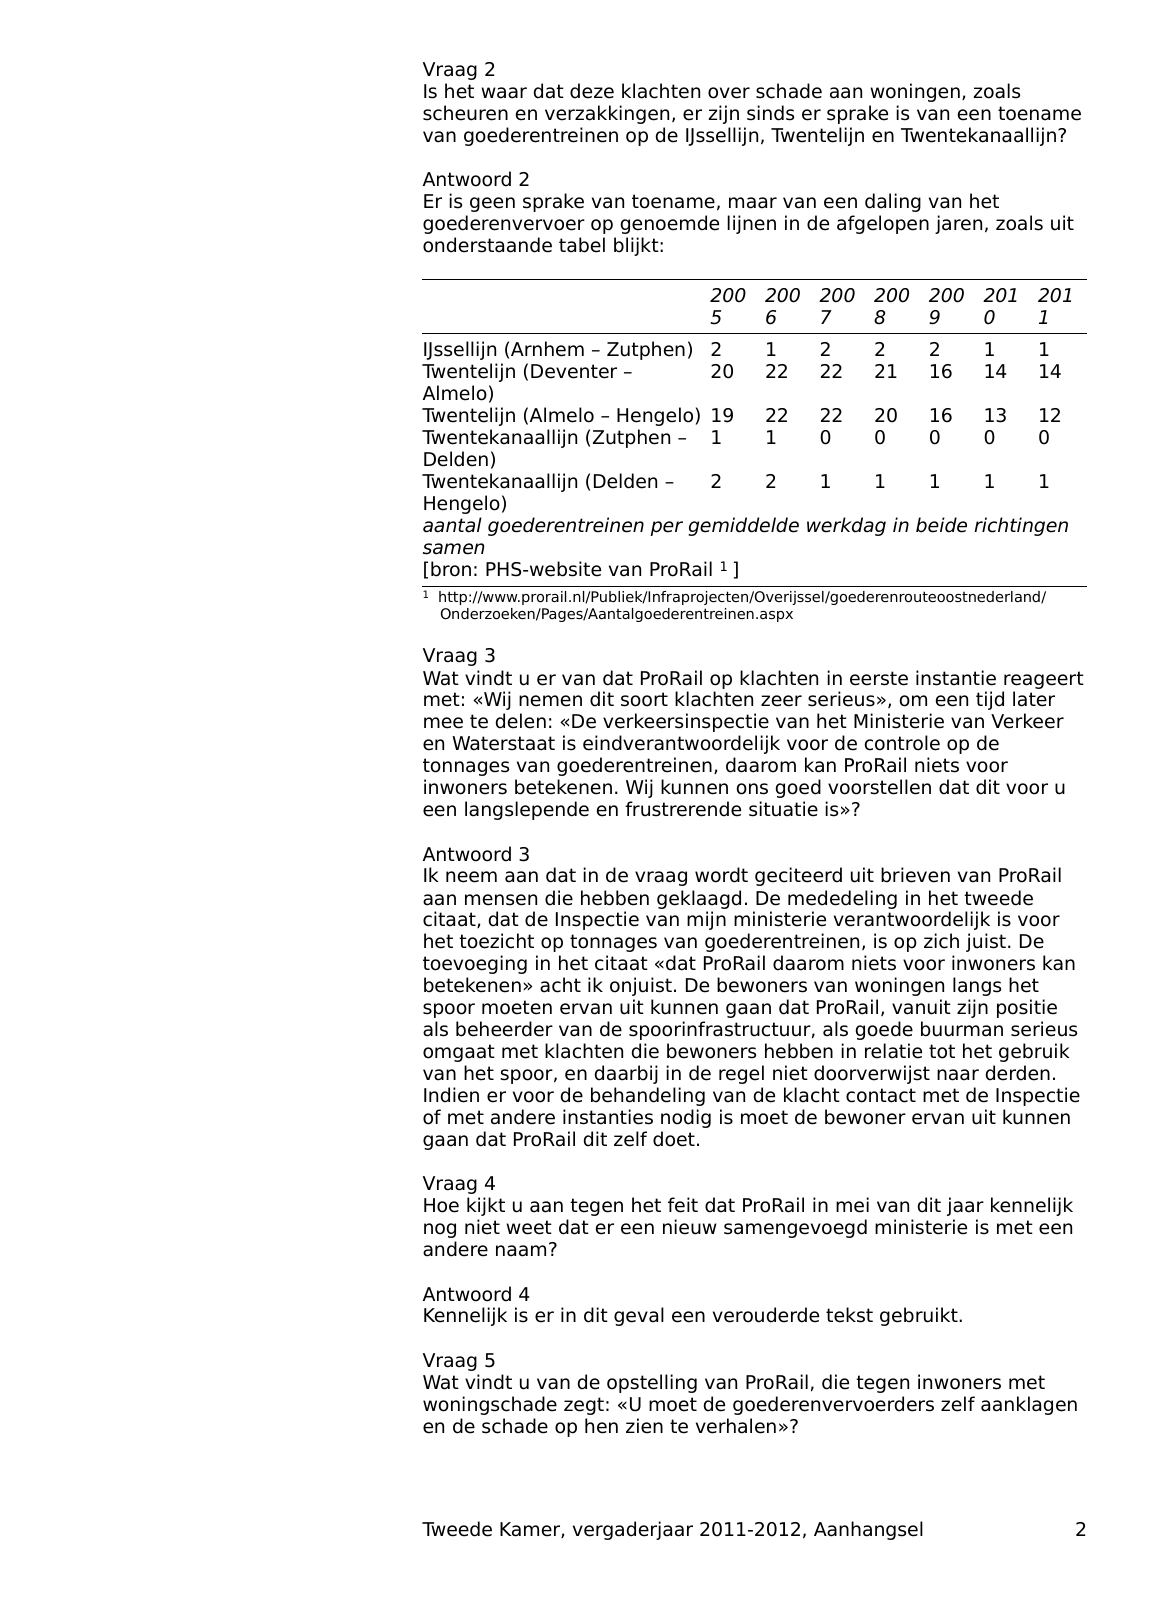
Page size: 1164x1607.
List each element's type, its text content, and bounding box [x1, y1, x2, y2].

table_cell 2 [923, 334, 977, 361]
table_cell 22 [814, 405, 868, 427]
table_cell 22 [759, 405, 813, 427]
table_cell Twentelijn (Almelo – Hengelo) [422, 405, 704, 427]
table_cell aantal goederentreinen per gemiddelde werkdag in beide richtingen samen [bron: PHS-website van ProRail 1] [422, 515, 1087, 586]
text Is het waar dat deze klachten over schade aan woningen, zoals scheuren en verzakkingen, er zijn sinds er sprake is van een toename van goederentreinen op de IJssellijn, Twentelijn en Twentekanaallijn? [422, 81, 1087, 147]
table_cell 1 [759, 427, 813, 471]
text Wat vindt u er van dat ProRail op klachten in eerste instantie reageert met: «Wij nemen dit soort klachten zeer serieus», om een tijd later mee te delen: «De verkeersinspectie van het Ministerie van Verkeer en Waterstaat is eindverantwoordelijk voor de controle op de tonnages van goederentreinen, daarom kan ProRail niets voor inwoners betekenen. Wij kunnen ons goed voorstellen dat dit voor u een langslepende en frustrerende situatie is»? [422, 667, 1087, 821]
table_header [422, 280, 704, 333]
table_cell 16 [923, 405, 977, 427]
table_cell Twentelijn (Deventer – Almelo) [422, 361, 704, 405]
text Er is geen sprake van toename, maar van een daling van het goederenvervoer op genoemde lijnen in de afgelopen jaren, zoals uit onderstaande tabel blijkt: [422, 191, 1087, 257]
table_cell 20 [704, 361, 759, 405]
table_header 2011 [1032, 280, 1087, 333]
text Antwoord 3 [422, 843, 1087, 865]
table_cell 12 [1032, 405, 1087, 427]
table_cell 0 [923, 427, 977, 471]
table_cell 2 [704, 334, 759, 361]
table_cell 0 [977, 427, 1032, 471]
table_cell 2 [814, 334, 868, 361]
table_cell 2 [759, 471, 813, 515]
table_cell 21 [868, 361, 923, 405]
table_cell 22 [759, 361, 813, 405]
table_header 2006 [759, 280, 813, 333]
table_cell 2 [868, 334, 923, 361]
table_cell 1 [704, 427, 759, 471]
table_cell 22 [814, 361, 868, 405]
table_cell 1 [977, 334, 1032, 361]
table_cell 2 [704, 471, 759, 515]
text Ik neem aan dat in de vraag wordt geciteerd uit brieven van ProRail aan mensen die hebben geklaagd. De mededeling in het tweede citaat, dat de Inspectie van mijn ministerie verantwoordelijk is voor het toezicht op tonnages van goederentreinen, is op zich juist. De toevoeging in het citaat «dat ProRail daarom niets voor inwoners kan betekenen» acht ik onjuist. De bewoners van woningen langs het spoor moeten ervan uit kunnen gaan dat ProRail, vanuit zijn positie als beheerder van de spoorinfrastructuur, als goede buurman serieus omgaat met klachten die bewoners hebben in relatie tot het gebruik van het spoor, en daarbij in de regel niet doorverwijst naar derden. Indien er voor de behandeling van de klacht contact met de Inspectie of met andere instanties nodig is moet de bewoner ervan uit kunnen gaan dat ProRail dit zelf doet. [422, 865, 1087, 1151]
text Vraag 5 [422, 1349, 1087, 1372]
table_cell 14 [977, 361, 1032, 405]
table_cell 1 [977, 471, 1032, 515]
table_cell 19 [704, 405, 759, 427]
text Antwoord 2 [422, 169, 1087, 191]
table_cell 1 [1032, 334, 1087, 361]
table_cell 0 [814, 427, 868, 471]
text Kennelijk is er in dit geval een verouderde tekst gebruikt. [422, 1305, 1087, 1327]
text Wat vindt u van de opstelling van ProRail, die tegen inwoners met woningschade zegt: «U moet de goederenvervoerders zelf aanklagen en de schade op hen zien te verhalen»? [422, 1372, 1087, 1437]
table_cell 13 [977, 405, 1032, 427]
text Vraag 2 [422, 59, 1087, 81]
table_cell Twentekanaallijn (Zutphen – Delden) [422, 427, 704, 471]
table_header 2010 [977, 280, 1032, 333]
table_cell 1 [759, 334, 813, 361]
table_header 2005 [704, 280, 759, 333]
table_cell 1 http://www.prorail.nl/Publiek/Infraprojecten/Overijssel/goederenrouteoostnederland/Onderzoeken/Pages/Aantalgoederentreinen.aspx [422, 587, 1087, 623]
table_cell 1 [923, 471, 977, 515]
table_cell 14 [1032, 361, 1087, 405]
text Vraag 3 [422, 645, 1087, 667]
table_cell 1 [1032, 471, 1087, 515]
table_header 2009 [923, 280, 977, 333]
table_cell IJssellijn (Arnhem – Zutphen) [422, 334, 704, 361]
table_cell 16 [923, 361, 977, 405]
table_cell 0 [868, 427, 923, 471]
table_cell 1 [868, 471, 923, 515]
table_header 2008 [868, 280, 923, 333]
text Vraag 4 [422, 1173, 1087, 1195]
table_cell 0 [1032, 427, 1087, 471]
table_header 2007 [814, 280, 868, 333]
text Hoe kijkt u aan tegen het feit dat ProRail in mei van dit jaar kennelijk nog niet weet dat er een nieuw samengevoegd ministerie is met een andere naam? [422, 1195, 1087, 1261]
table_cell Twentekanaallijn (Delden – Hengelo) [422, 471, 704, 515]
table_cell 20 [868, 405, 923, 427]
table_cell 1 [814, 471, 868, 515]
text Antwoord 4 [422, 1283, 1087, 1305]
